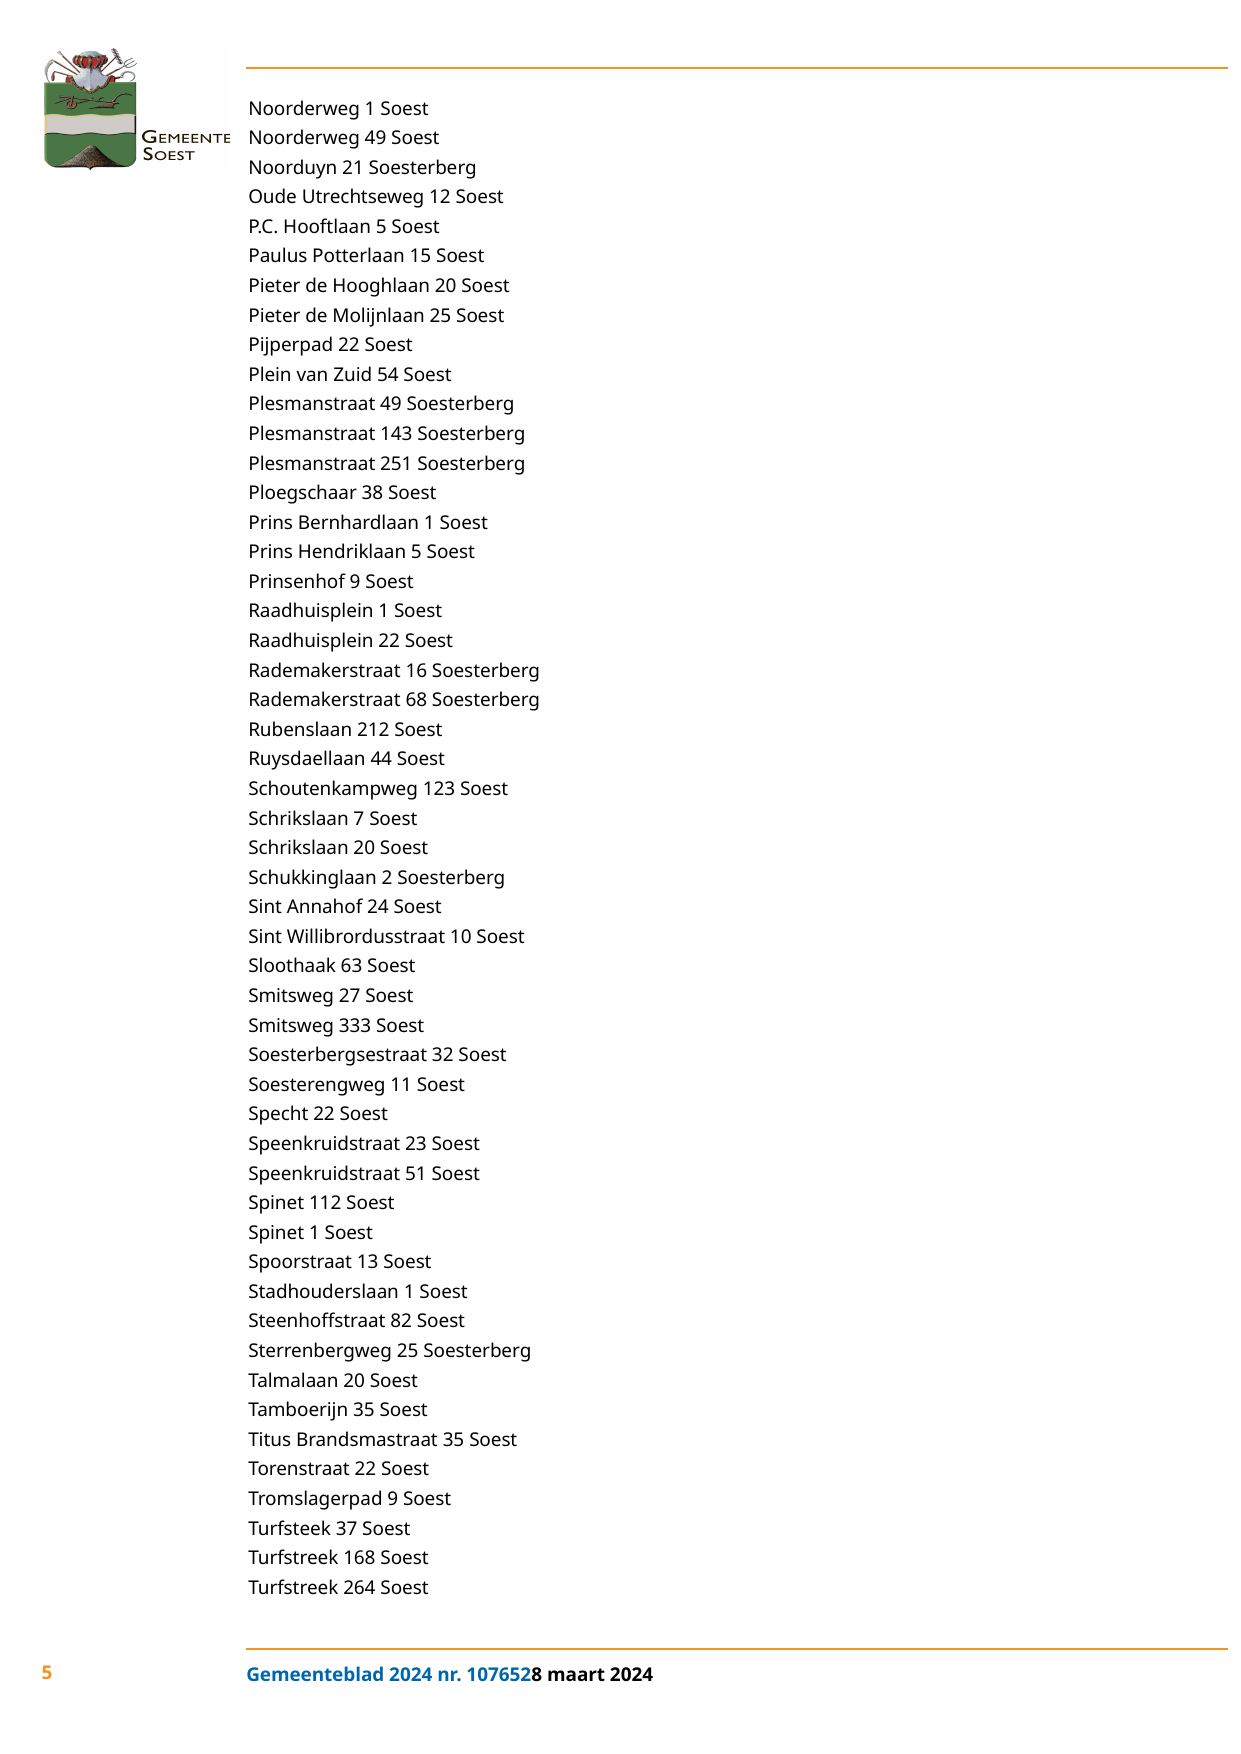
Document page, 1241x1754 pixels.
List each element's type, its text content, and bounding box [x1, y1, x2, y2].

text Turfstreek 264 Soest [248, 1574, 1152, 1600]
picture [41, 47, 231, 172]
text Torenstraat 22 Soest [248, 1456, 1152, 1481]
text Stadhouderslaan 1 Soest [248, 1278, 1152, 1304]
text Pieter de Molijnlaan 25 Soest [248, 302, 1152, 328]
text Paulus Potterlaan 15 Soest [248, 243, 1152, 268]
text Noorderweg 1 Soest [248, 95, 1152, 121]
text Prins Bernhardlaan 1 Soest [248, 509, 1152, 535]
text Speenkruidstraat 51 Soest [248, 1160, 1152, 1186]
text Sterrenbergweg 25 Soesterberg [248, 1337, 1152, 1363]
text Smitsweg 27 Soest [248, 982, 1152, 1008]
text Noorduyn 21 Soesterberg [248, 154, 1152, 180]
text Talmalaan 20 Soest [248, 1367, 1152, 1393]
text Tromslagerpad 9 Soest [248, 1485, 1152, 1511]
text Titus Brandsmastraat 35 Soest [248, 1426, 1152, 1452]
text Noorderweg 49 Soest [248, 124, 1152, 150]
text Ploegschaar 38 Soest [248, 479, 1152, 505]
text Ruysdaellaan 44 Soest [248, 746, 1152, 771]
text Speenkruidstraat 23 Soest [248, 1130, 1152, 1156]
text Sint Willibrordusstraat 10 Soest [248, 923, 1152, 949]
text Soesterengweg 11 Soest [248, 1071, 1152, 1097]
text Soesterbergsestraat 32 Soest [248, 1041, 1152, 1067]
text Rademakerstraat 16 Soesterberg [248, 657, 1152, 683]
text Schoutenkampweg 123 Soest [248, 775, 1152, 801]
text Schrikslaan 7 Soest [248, 805, 1152, 831]
text Schukkinglaan 2 Soesterberg [248, 864, 1152, 890]
text Plesmanstraat 251 Soesterberg [248, 450, 1152, 476]
text Smitsweg 333 Soest [248, 1012, 1152, 1038]
text Raadhuisplein 1 Soest [248, 598, 1152, 623]
text Sloothaak 63 Soest [248, 953, 1152, 978]
text Rubenslaan 212 Soest [248, 716, 1152, 742]
text Raadhuisplein 22 Soest [248, 627, 1152, 653]
text Pieter de Hooghlaan 20 Soest [248, 272, 1152, 298]
text Spinet 112 Soest [248, 1189, 1152, 1215]
text Plein van Zuid 54 Soest [248, 361, 1152, 387]
text Pijperpad 22 Soest [248, 331, 1152, 357]
text Plesmanstraat 143 Soesterberg [248, 420, 1152, 446]
text Plesmanstraat 49 Soesterberg [248, 391, 1152, 416]
text Oude Utrechtseweg 12 Soest [248, 183, 1152, 209]
text Schrikslaan 20 Soest [248, 834, 1152, 860]
text Tamboerijn 35 Soest [248, 1396, 1152, 1422]
text Turfstreek 168 Soest [248, 1544, 1152, 1570]
text Prins Hendriklaan 5 Soest [248, 538, 1152, 564]
text Spinet 1 Soest [248, 1219, 1152, 1245]
text Prinsenhof 9 Soest [248, 568, 1152, 594]
text Rademakerstraat 68 Soesterberg [248, 686, 1152, 712]
text Spoorstraat 13 Soest [248, 1248, 1152, 1274]
text Specht 22 Soest [248, 1101, 1152, 1126]
text Sint Annahof 24 Soest [248, 893, 1152, 919]
text Steenhoffstraat 82 Soest [248, 1308, 1152, 1333]
text Turfsteek 37 Soest [248, 1515, 1152, 1541]
text P.C. Hooftlaan 5 Soest [248, 213, 1152, 239]
